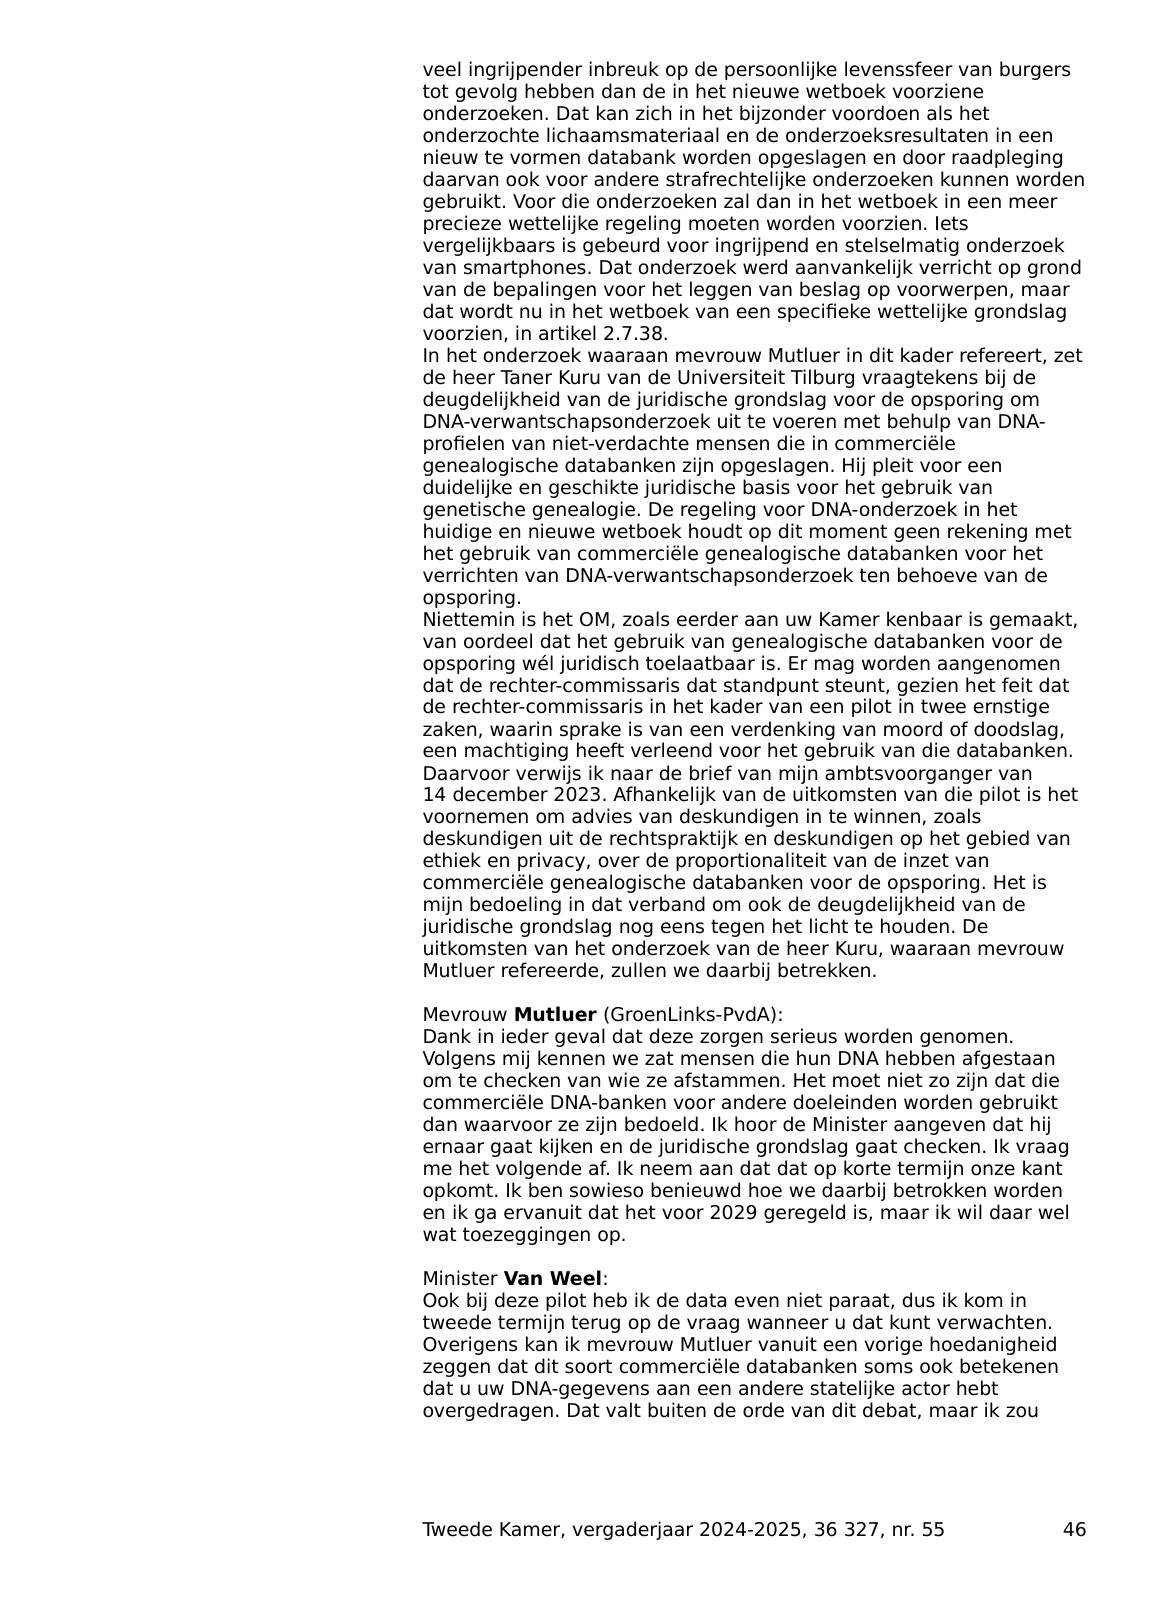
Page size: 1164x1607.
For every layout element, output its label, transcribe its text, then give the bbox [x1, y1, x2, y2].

text veel ingrijpender inbreuk op de persoonlijke levenssfeer van burgers tot gevolg hebben dan de in het nieuwe wetboek voorziene onderzoeken. Dat kan zich in het bijzonder voordoen als het onderzochte lichaamsmateriaal en de onderzoeksresultaten in een nieuw te vormen databank worden opgeslagen en door raadpleging daarvan ook voor andere strafrechtelijke onderzoeken kunnen worden gebruikt. Voor die onderzoeken zal dan in het wetboek in een meer precieze wettelijke regeling moeten worden voorzien. Iets vergelijkbaars is gebeurd voor ingrijpend en stelselmatig onderzoek van smartphones. Dat onderzoek werd aanvankelijk verricht op grond van de bepalingen voor het leggen van beslag op voorwerpen, maar dat wordt nu in het wetboek van een specifieke wettelijke grondslag voorzien, in artikel 2.7.38. [422, 59, 1087, 345]
text Dank in ieder geval dat deze zorgen serieus worden genomen. Volgens mij kennen we zat mensen die hun DNA hebben afgestaan om te checken van wie ze afstammen. Het moet niet zo zijn dat die commerciële DNA-banken voor andere doeleinden worden gebruikt dan waarvoor ze zijn bedoeld. Ik hoor de Minister aangeven dat hij ernaar gaat kijken en de juridische grondslag gaat checken. Ik vraag me het volgende af. Ik neem aan dat dat op korte termijn onze kant opkomt. Ik ben sowieso benieuwd hoe we daarbij betrokken worden en ik ga ervanuit dat het voor 2029 geregeld is, maar ik wil daar wel wat toezeggingen op. [422, 1026, 1087, 1246]
text Minister Van Weel: [422, 1268, 1087, 1290]
text Niettemin is het OM, zoals eerder aan uw Kamer kenbaar is gemaakt, van oordeel dat het gebruik van genealogische databanken voor de opsporing wél juridisch toelaatbaar is. Er mag worden aangenomen dat de rechter-commissaris dat standpunt steunt, gezien het feit dat de rechter-commissaris in het kader van een pilot in twee ernstige zaken, waarin sprake is van een verdenking van moord of doodslag, een machtiging heeft verleend voor het gebruik van die databanken. Daarvoor verwijs ik naar de brief van mijn ambtsvoorganger van 14 december 2023. Afhankelijk van de uitkomsten van die pilot is het voornemen om advies van deskundigen in te winnen, zoals deskundigen uit de rechtspraktijk en deskundigen op het gebied van ethiek en privacy, over de proportionaliteit van de inzet van commerciële genealogische databanken voor de opsporing. Het is mijn bedoeling in dat verband om ook de deugdelijkheid van de juridische grondslag nog eens tegen het licht te houden. De uitkomsten van het onderzoek van de heer Kuru, waaraan mevrouw Mutluer refereerde, zullen we daarbij betrekken. [422, 608, 1087, 982]
text Ook bij deze pilot heb ik de data even niet paraat, dus ik kom in tweede termijn terug op de vraag wanneer u dat kunt verwachten. Overigens kan ik mevrouw Mutluer vanuit een vorige hoedanigheid zeggen dat dit soort commerciële databanken soms ook betekenen dat u uw DNA-gegevens aan een andere statelijke actor hebt overgedragen. Dat valt buiten de orde van dit debat, maar ik zou [422, 1290, 1087, 1422]
text Mevrouw Mutluer (GroenLinks-PvdA): [422, 1004, 1087, 1026]
text In het onderzoek waaraan mevrouw Mutluer in dit kader refereert, zet de heer Taner Kuru van de Universiteit Tilburg vraagtekens bij de deugdelijkheid van de juridische grondslag voor de opsporing om DNA-verwantschapsonderzoek uit te voeren met behulp van DNA-profielen van niet-verdachte mensen die in commerciële genealogische databanken zijn opgeslagen. Hij pleit voor een duidelijke en geschikte juridische basis voor het gebruik van genetische genealogie. De regeling voor DNA-onderzoek in het huidige en nieuwe wetboek houdt op dit moment geen rekening met het gebruik van commerciële genealogische databanken voor het verrichten van DNA-verwantschapsonderzoek ten behoeve van de opsporing. [422, 345, 1087, 608]
